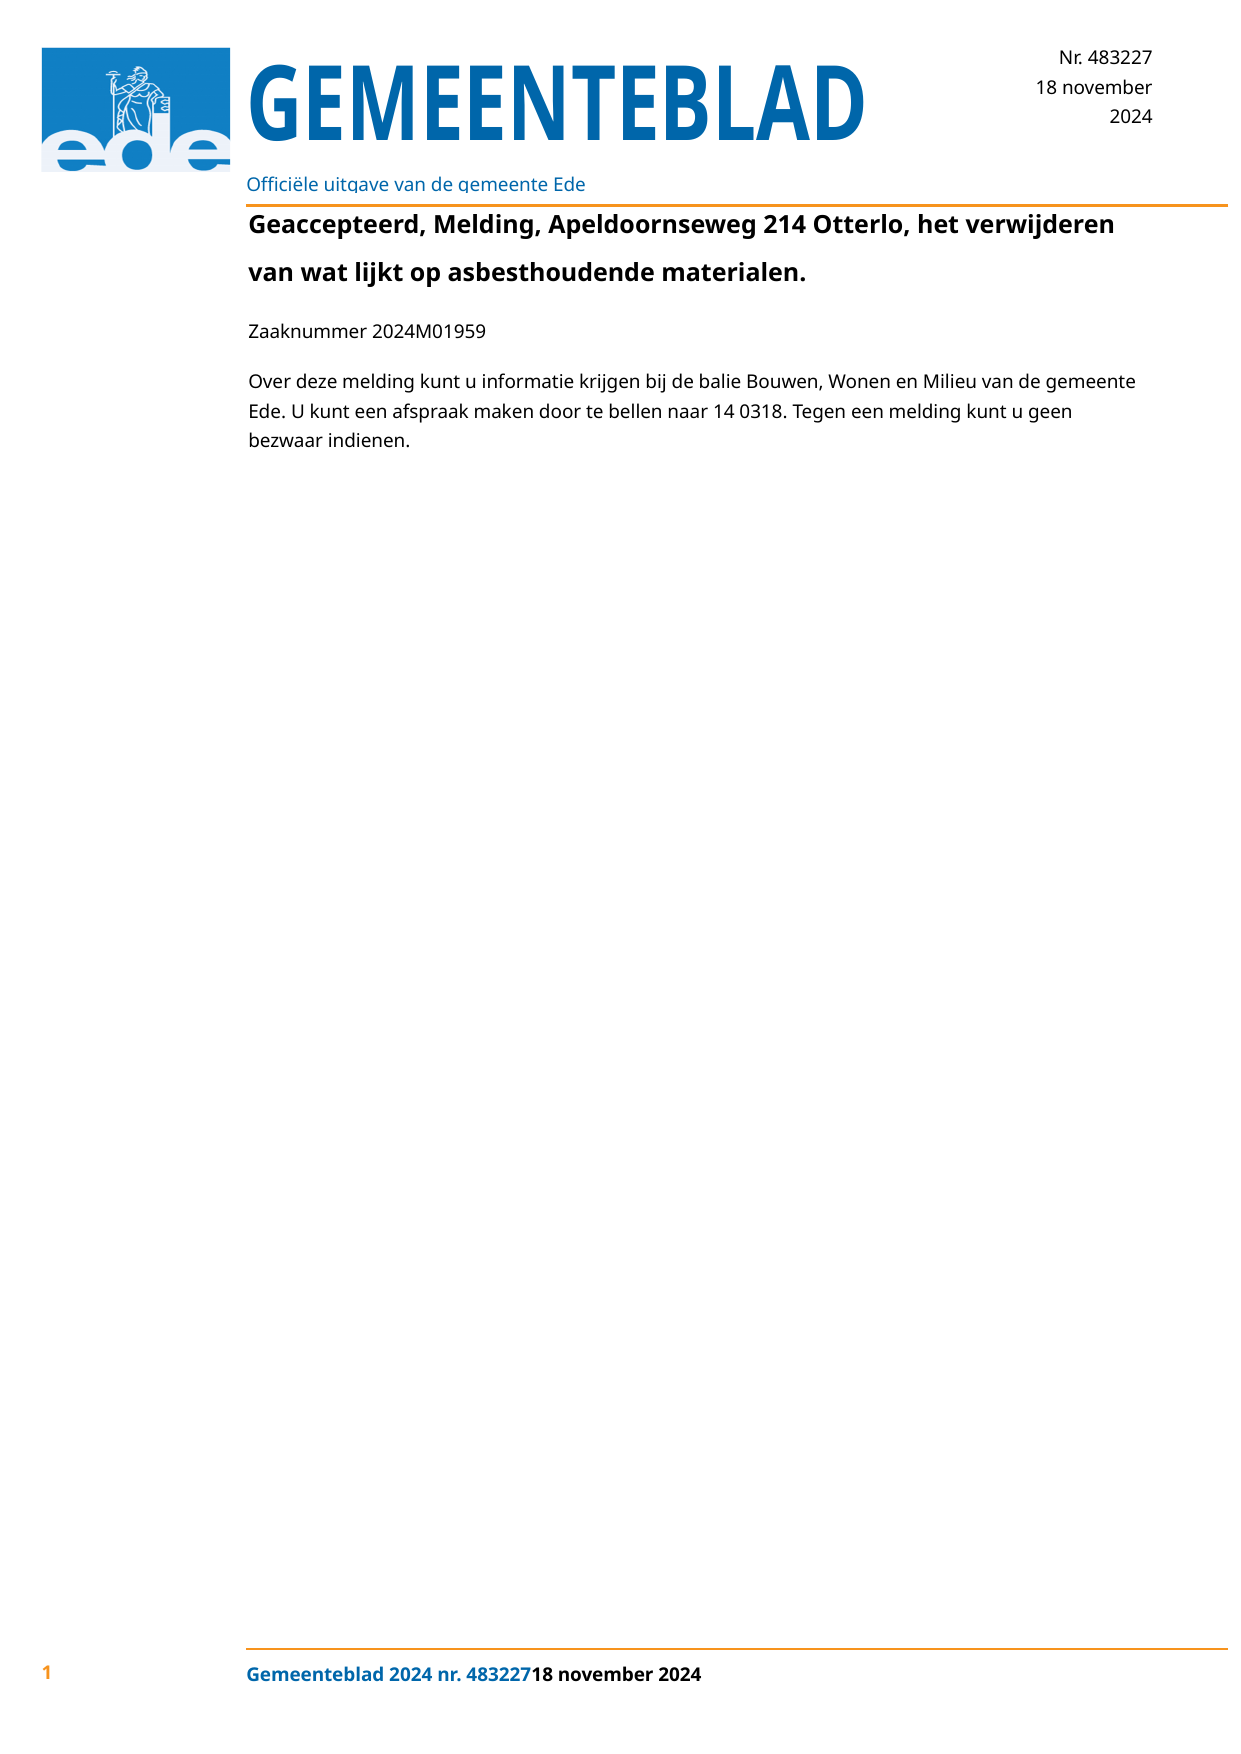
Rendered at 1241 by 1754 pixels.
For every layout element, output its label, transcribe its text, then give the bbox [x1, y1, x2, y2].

text Over deze melding kunt u informatie krijgen bij de balie Bouwen, Wonen en Milieu van de gemeente Ede. U kunt een afspraak maken door te bellen naar 14 0318. Tegen een melding kunt u geen bezwaar indienen. [248, 368, 1152, 453]
text Geaccepteerd, Melding, Apeldoornseweg 214 Otterlo, het verwijderen van wat lijkt op asbesthoudende materialen. [248, 207, 1152, 288]
text Zaaknummer 2024M01959 [248, 318, 1152, 344]
picture [41, 47, 231, 172]
